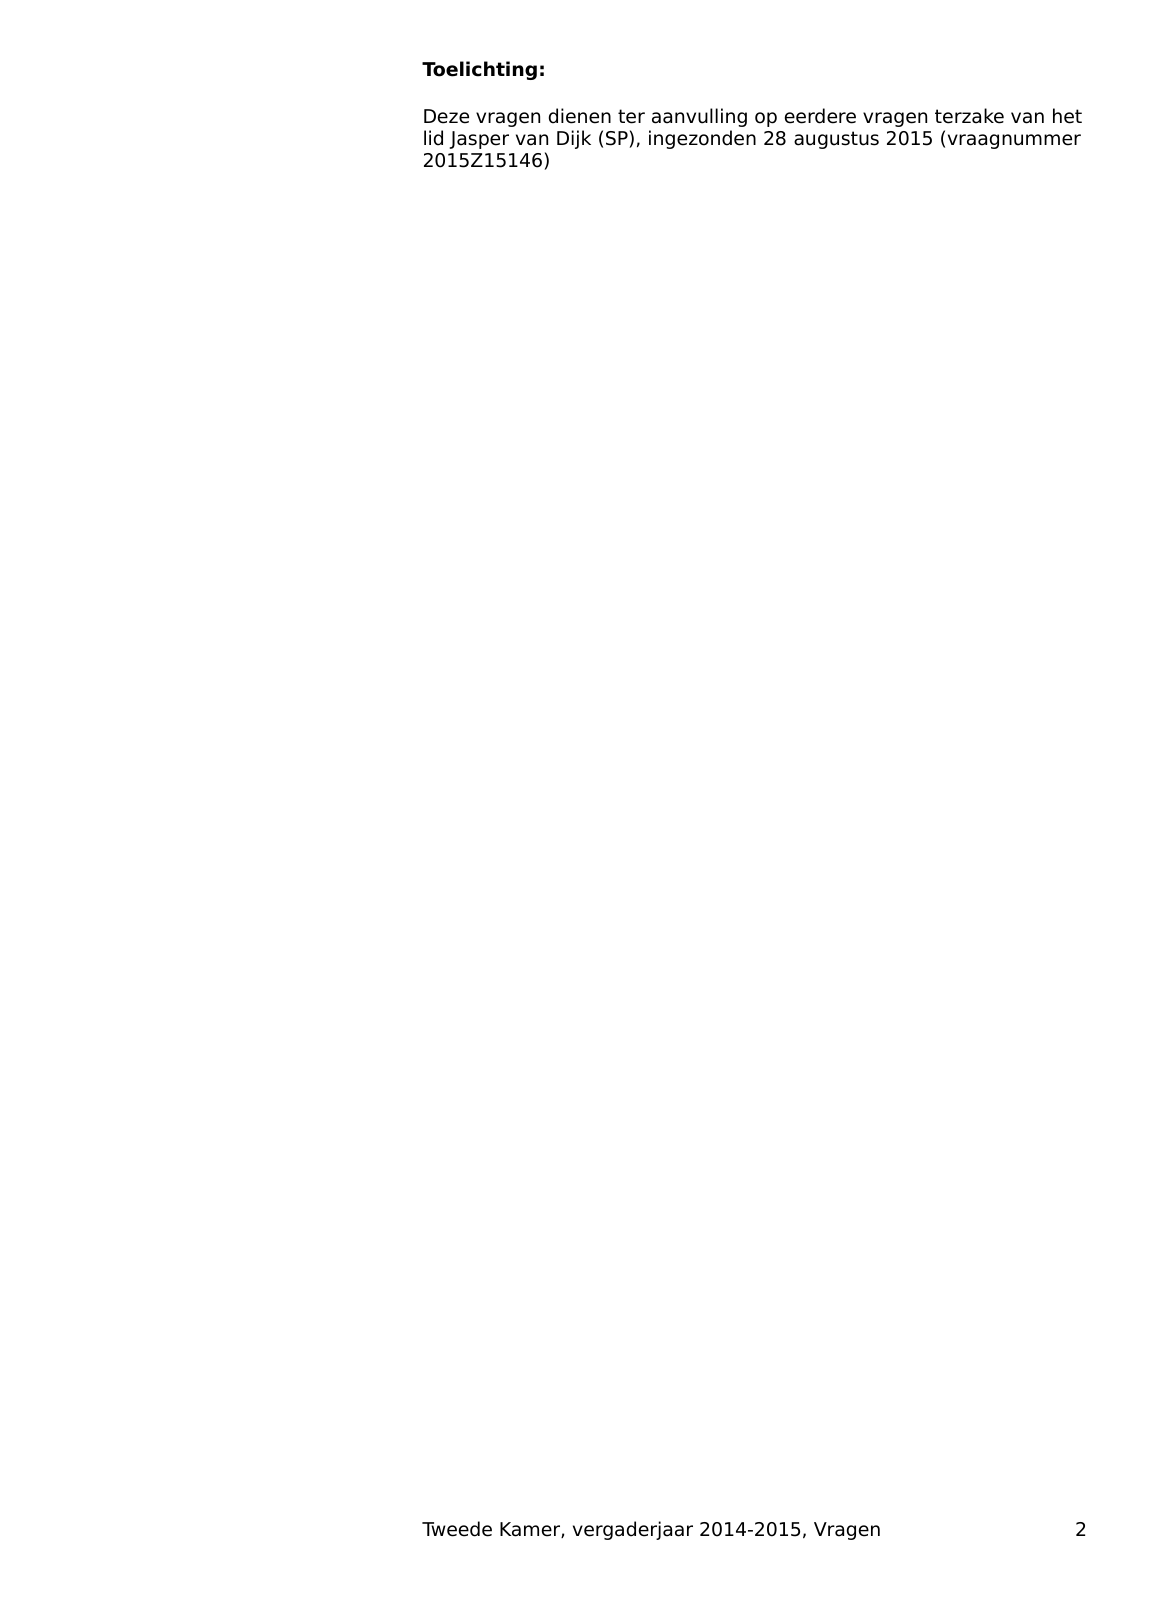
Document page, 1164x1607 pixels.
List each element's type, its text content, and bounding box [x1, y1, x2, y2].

subtitle Toelichting: [422, 59, 1087, 81]
text Deze vragen dienen ter aanvulling op eerdere vragen terzake van het lid Jasper van Dijk (SP), ingezonden 28 augustus 2015 (vraagnummer 2015Z15146) [422, 106, 1087, 172]
